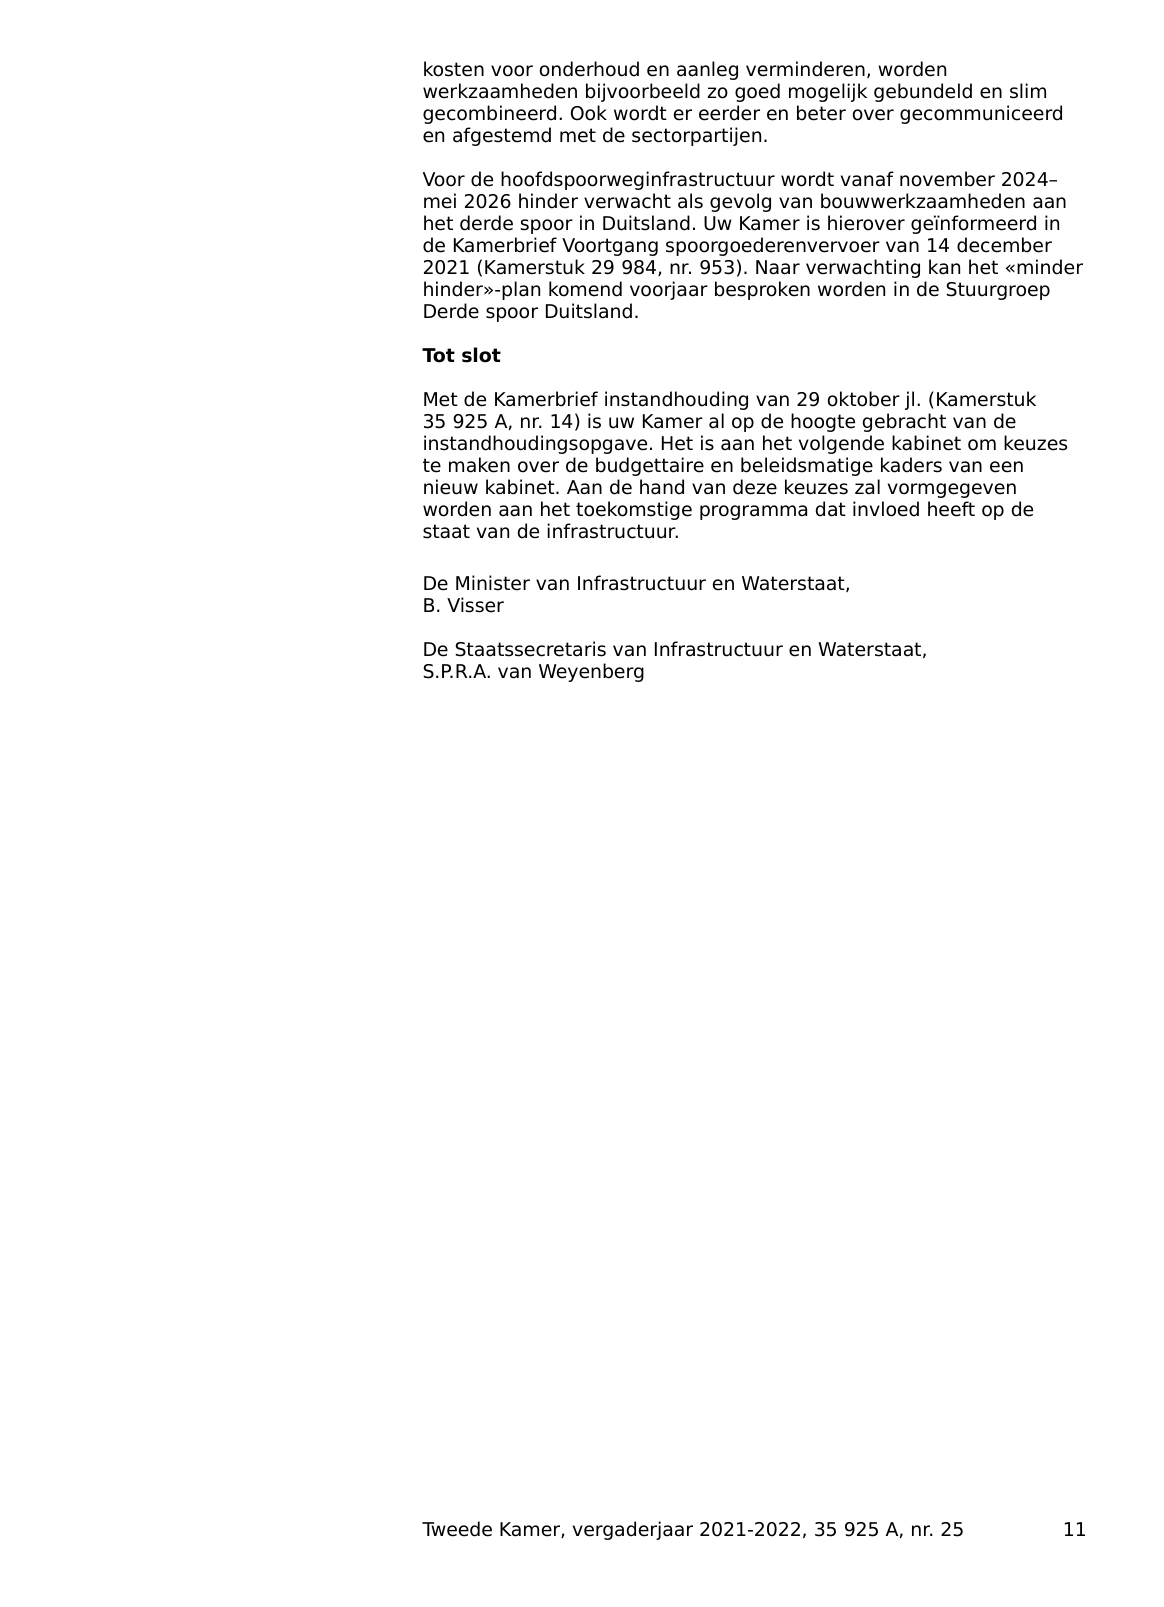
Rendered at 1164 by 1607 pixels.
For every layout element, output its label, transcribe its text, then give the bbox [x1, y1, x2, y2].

text De Staatssecretaris van Infrastructuur en Waterstaat, S.P.R.A. van Weyenberg [422, 639, 1087, 683]
text De Minister van Infrastructuur en Waterstaat, B. Visser [422, 573, 1087, 617]
text kosten voor onderhoud en aanleg verminderen, worden werkzaamheden bijvoorbeeld zo goed mogelijk gebundeld en slim gecombineerd. Ook wordt er eerder en beter over gecommuniceerd en afgestemd met de sectorpartijen. [422, 59, 1087, 147]
text Voor de hoofdspoorweginfrastructuur wordt vanaf november 2024–mei 2026 hinder verwacht als gevolg van bouwwerkzaamheden aan het derde spoor in Duitsland. Uw Kamer is hierover geïnformeerd in de Kamerbrief Voortgang spoorgoederenvervoer van 14 december 2021 (Kamerstuk 29 984, nr. 953). Naar verwachting kan het «minder hinder»-plan komend voorjaar besproken worden in de Stuurgroep Derde spoor Duitsland. [422, 169, 1087, 323]
subtitle Tot slot [422, 345, 1087, 367]
text Met de Kamerbrief instandhouding van 29 oktober jl. (Kamerstuk 35 925 A, nr. 14) is uw Kamer al op de hoogte gebracht van de instandhoudingsopgave. Het is aan het volgende kabinet om keuzes te maken over de budgettaire en beleidsmatige kaders van een nieuw kabinet. Aan de hand van deze keuzes zal vormgegeven worden aan het toekomstige programma dat invloed heeft op de staat van de infrastructuur. [422, 389, 1087, 543]
